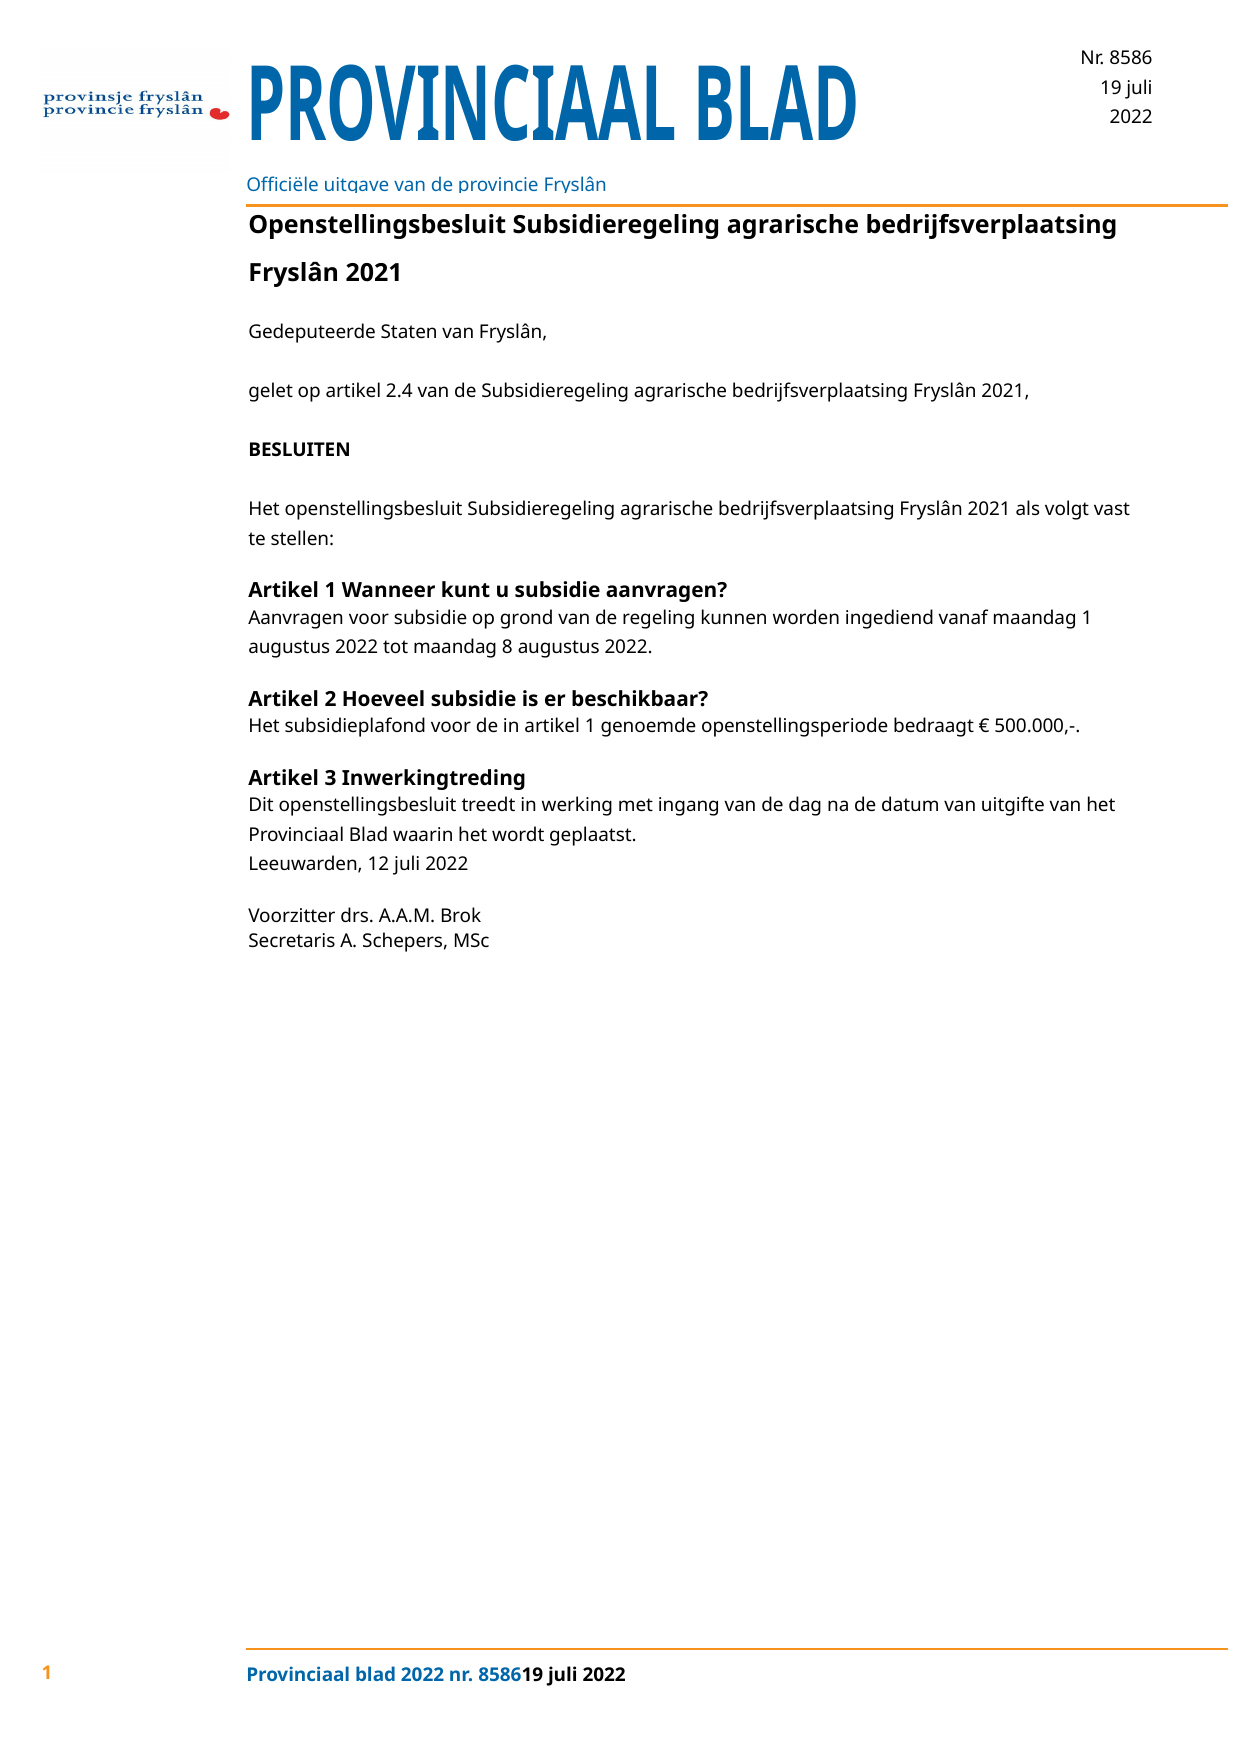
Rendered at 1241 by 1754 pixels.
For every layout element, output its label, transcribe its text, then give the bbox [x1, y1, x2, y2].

text Gedeputeerde Staten van Fryslân, [248, 318, 1152, 344]
text Voorzitter drs. A.A.M. Brok [248, 902, 1152, 927]
text Openstellingsbesluit Subsidieregeling agrarische bedrijfsverplaatsing Fryslân 2021 [248, 207, 1152, 288]
text Secretaris A. Schepers, MSc [248, 927, 1152, 953]
text Dit openstellingsbesluit treedt in werking met ingang van de dag na de datum van uitgifte van het Provinciaal Blad waarin het wordt geplaatst. [248, 791, 1152, 846]
text Het openstellingsbesluit Subsidieregeling agrarische bedrijfsverplaatsing Fryslân 2021 als volgt vast te stellen: [248, 495, 1152, 551]
text Artikel 2 Hoeveel subsidie is er beschikbaar? [248, 684, 1152, 712]
text Het subsidieplafond voor de in artikel 1 genoemde openstellingsperiode bedraagt € 500.000,-. [248, 712, 1152, 738]
text Artikel 1 Wanneer kunt u subsidie aanvragen? [248, 575, 1152, 604]
text BESLUITEN [248, 436, 1152, 462]
picture [41, 47, 231, 172]
text Aanvragen voor subsidie op grond van de regeling kunnen worden ingediend vanaf maandag 1 augustus 2022 tot maandag 8 augustus 2022. [248, 604, 1152, 659]
text Artikel 3 Inwerkingtreding [248, 763, 1152, 791]
text gelet op artikel 2.4 van de Subsidieregeling agrarische bedrijfsverplaatsing Fryslân 2021, [248, 377, 1152, 403]
text Leeuwarden, 12 juli 2022 [248, 850, 1152, 876]
